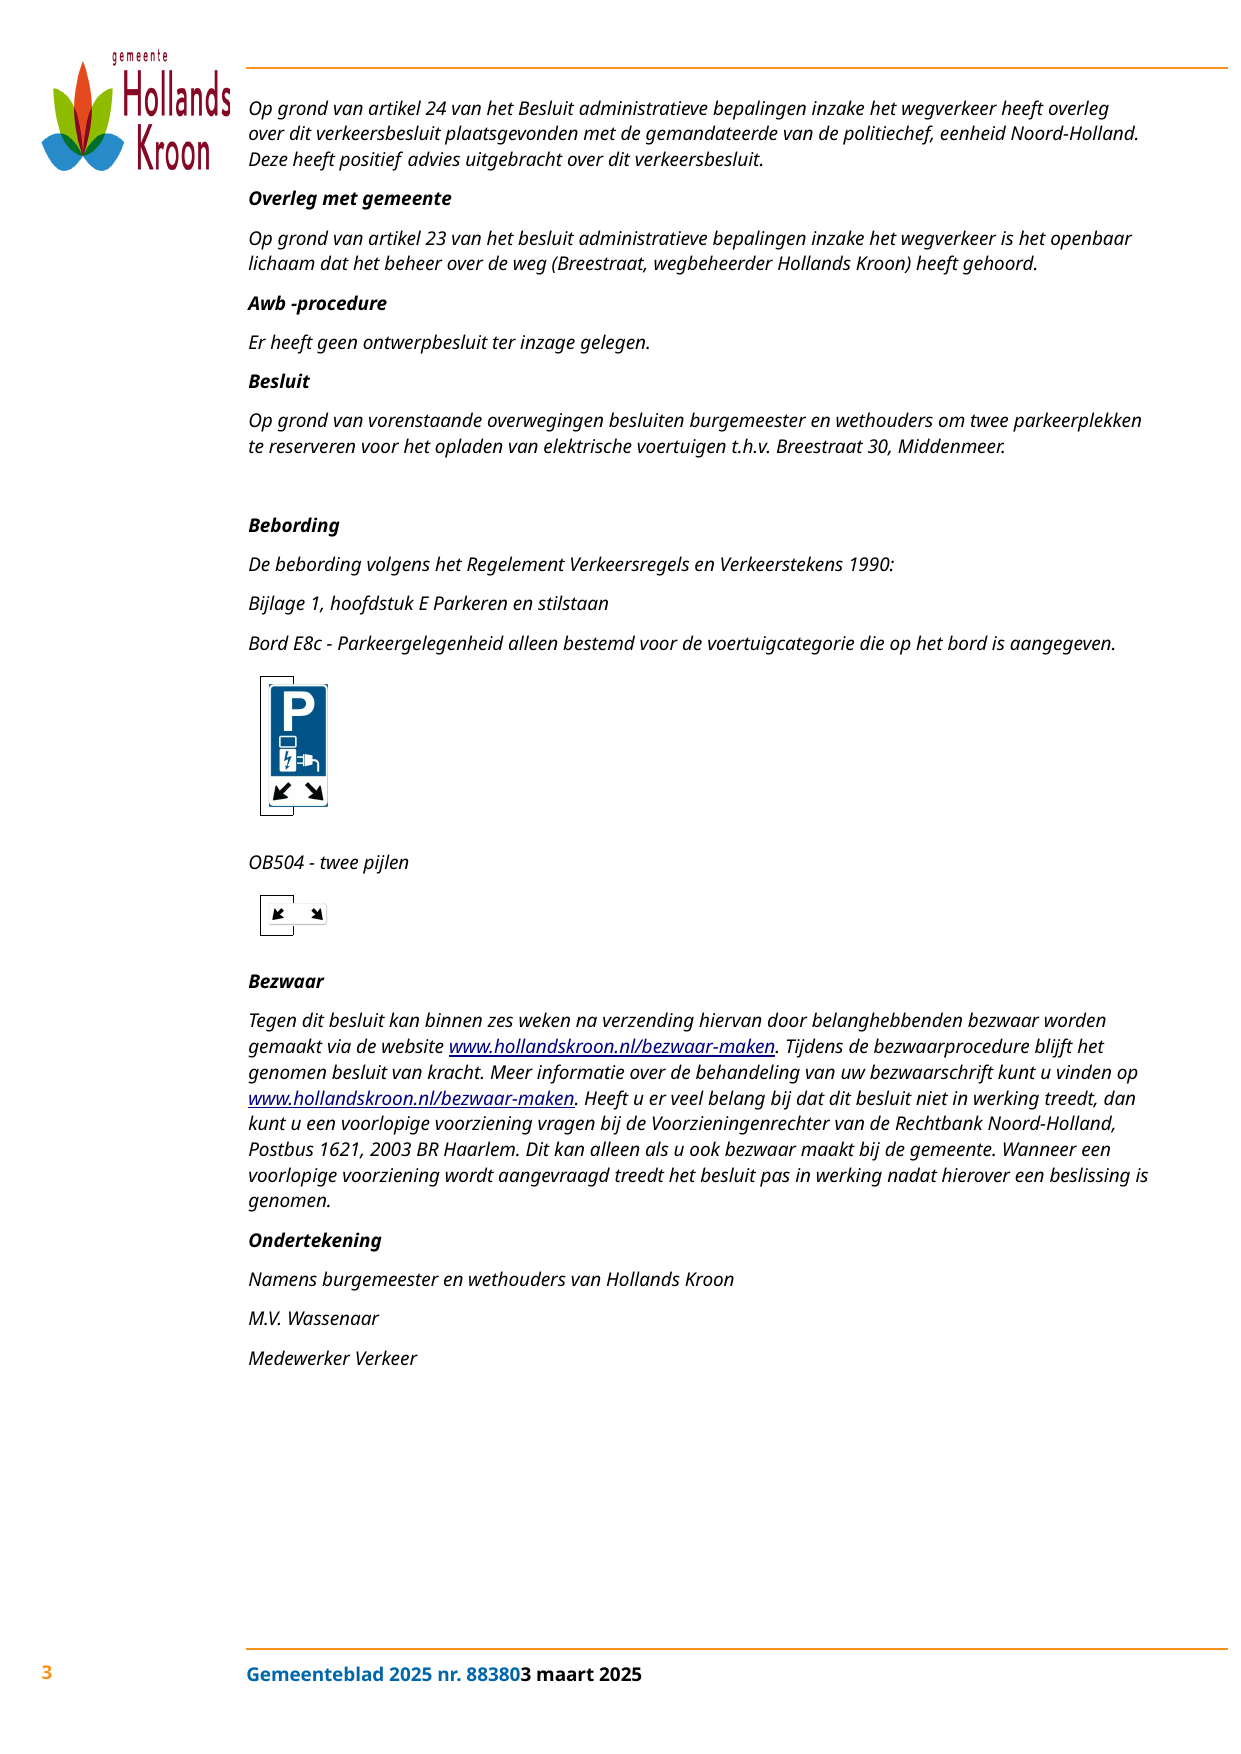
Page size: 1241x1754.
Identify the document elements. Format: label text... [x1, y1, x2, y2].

text Er heeft geen ontwerpbesluit ter inzage gelegen. [248, 329, 1152, 355]
picture [41, 47, 231, 172]
text Overleg met gemeente [248, 186, 1152, 211]
text Tegen dit besluit kan binnen zes weken na verzending hiervan door belanghebbenden bezwaar worden gemaakt via de website www.hollandskroon.nl/bezwaar-maken. Tijdens de bezwaarprocedure blijft het genomen besluit van kracht. Meer informatie over de behandeling van uw bezwaarschrift kunt u vinden op www.hollandskroon.nl/bezwaar-maken. Heeft u er veel belang bij dat dit besluit niet in werking treedt, dan kunt u een voorlopige voorziening vragen bij de Voorzieningenrechter van de Rechtbank Noord-Holland, Postbus 1621, 2003 BR Haarlem. Dit kan alleen als u ook bezwaar maakt bij de gemeente. Wanneer een voorlopige voorziening wordt aangevraagd treedt het besluit pas in werking nadat hierover een beslissing is genomen. [248, 1007, 1152, 1213]
text Ondertekening [248, 1227, 1152, 1253]
picture [268, 684, 328, 807]
text Op grond van vorenstaande overwegingen besluiten burgemeester en wethouders om twee parkeerplekken te reserveren voor het opladen van elektrische voertuigen t.h.v. Breestraat 30, Middenmeer. [248, 408, 1152, 459]
text Op grond van artikel 24 van het Besluit administratieve bepalingen inzake het wegverkeer heeft overleg over dit verkeersbesluit plaatsgevonden met de gemandateerde van de politiechef, eenheid Noord-Holland. Deze heeft positief advies uitgebracht over dit verkeersbesluit. [248, 95, 1152, 172]
text Op grond van artikel 23 van het besluit administratieve bepalingen inzake het wegverkeer is het openbaar lichaam dat het beheer over de weg (Breestraat, wegbeheerder Hollands Kroon) heeft gehoord. [248, 225, 1152, 276]
text M.V. Wassenaar [248, 1305, 1152, 1331]
text Bijlage 1, hoofdstuk E Parkeren en stilstaan [248, 590, 1152, 616]
text Medewerker Verkeer [248, 1345, 1152, 1370]
text Awb -procedure [248, 290, 1152, 316]
text Bord E8c - Parkeergelegenheid alleen bestemd voor de voertuigcategorie die op het bord is aangegeven. [248, 630, 1152, 655]
text Namens burgemeester en wethouders van Hollands Kroon [248, 1266, 1152, 1292]
text Bebording [248, 512, 1152, 538]
text De bebording volgens het Regelement Verkeersregels en Verkeerstekens 1990: [248, 551, 1152, 577]
text OB504 - twee pijlen [248, 849, 1152, 874]
text Bezwaar [248, 968, 1152, 994]
picture [268, 903, 328, 926]
text Besluit [248, 368, 1152, 394]
